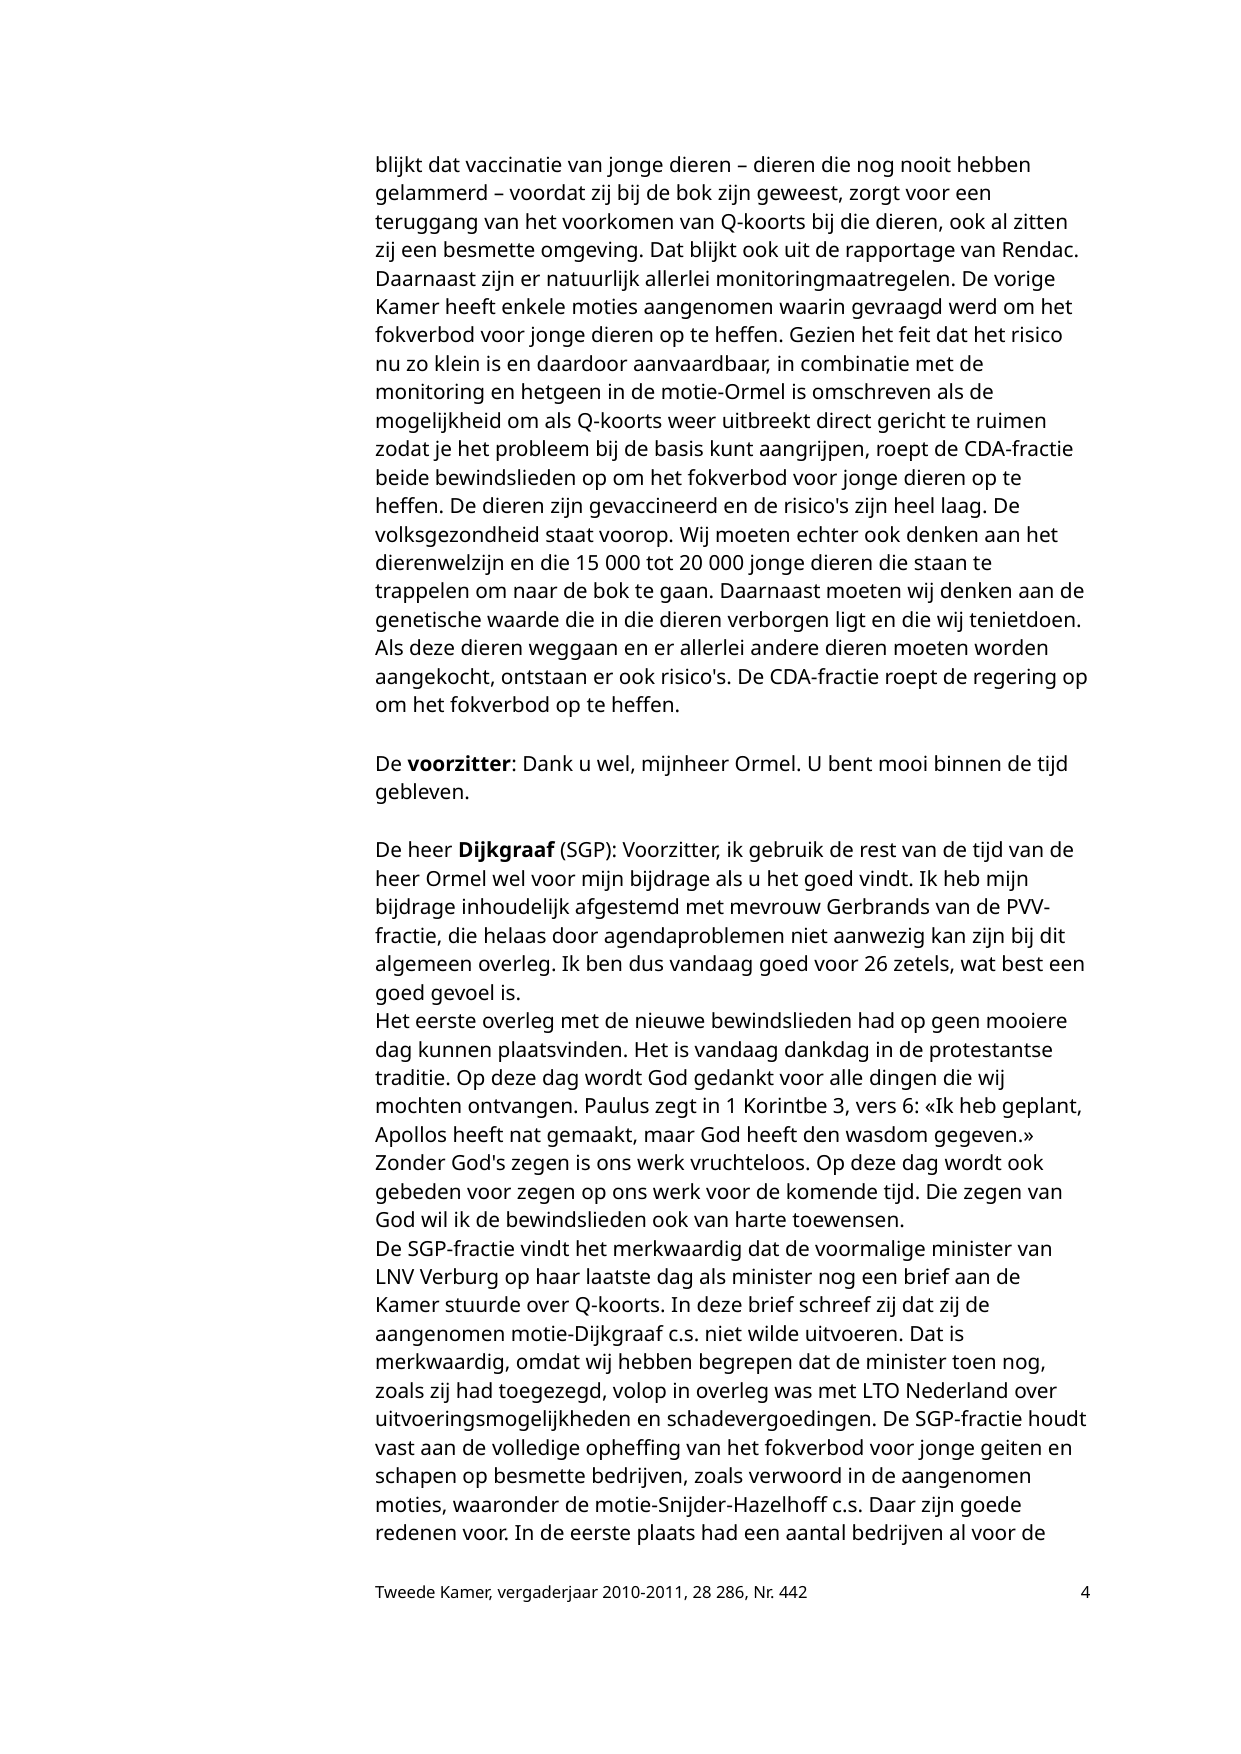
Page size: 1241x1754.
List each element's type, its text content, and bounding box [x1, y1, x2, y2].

text blijkt dat vaccinatie van jonge dieren – dieren die nog nooit hebben gelammerd – voordat zij bij de bok zijn geweest, zorgt voor een teruggang van het voorkomen van Q-koorts bij die dieren, ook al zitten zij een besmette omgeving. Dat blijkt ook uit de rapportage van Rendac. Daarnaast zijn er natuurlijk allerlei monitoringmaatregelen. De vorige Kamer heeft enkele moties aangenomen waarin gevraagd werd om het fokverbod voor jonge dieren op te heffen. Gezien het feit dat het risico nu zo klein is en daardoor aanvaardbaar, in combinatie met de monitoring en hetgeen in de motie-Ormel is omschreven als de mogelijkheid om als Q-koorts weer uitbreekt direct gericht te ruimen zodat je het probleem bij de basis kunt aangrijpen, roept de CDA-fractie beide bewindslieden op om het fokverbod voor jonge dieren op te heffen. De dieren zijn gevaccineerd en de risico's zijn heel laag. De volksgezondheid staat voorop. Wij moeten echter ook denken aan het dierenwelzijn en die 15 000 tot 20 000 jonge dieren die staan te trappelen om naar de bok te gaan. Daarnaast moeten wij denken aan de genetische waarde die in die dieren verborgen ligt en die wij tenietdoen. Als deze dieren weggaan en er allerlei andere dieren moeten worden aangekocht, ontstaan er ook risico's. De CDA-fractie roept de regering op om het fokverbod op te heffen. [375, 150, 1090, 719]
text De heer Dijkgraaf (SGP): Voorzitter, ik gebruik de rest van de tijd van de heer Ormel wel voor mijn bijdrage als u het goed vindt. Ik heb mijn bijdrage inhoudelijk afgestemd met mevrouw Gerbrands van de PVV-fractie, die helaas door agendaproblemen niet aanwezig kan zijn bij dit algemeen overleg. Ik ben dus vandaag goed voor 26 zetels, wat best een goed gevoel is. [375, 836, 1090, 1006]
text Het eerste overleg met de nieuwe bewindslieden had op geen mooiere dag kunnen plaatsvinden. Het is vandaag dankdag in de protestantse traditie. Op deze dag wordt God gedankt voor alle dingen die wij mochten ontvangen. Paulus zegt in 1 Korintbe 3, vers 6: «Ik heb geplant, Apollos heeft nat gemaakt, maar God heeft den wasdom gegeven.» Zonder God's zegen is ons werk vruchteloos. Op deze dag wordt ook gebeden voor zegen op ons werk voor de komende tijd. Die zegen van God wil ik de bewindslieden ook van harte toewensen. [375, 1006, 1090, 1234]
text De SGP-fractie vindt het merkwaardig dat de voormalige minister van LNV Verburg op haar laatste dag als minister nog een brief aan de Kamer stuurde over Q-koorts. In deze brief schreef zij dat zij de aangenomen motie-Dijkgraaf c.s. niet wilde uitvoeren. Dat is merkwaardig, omdat wij hebben begrepen dat de minister toen nog, zoals zij had toegezegd, volop in overleg was met LTO Nederland over uitvoeringsmogelijkheden en schadevergoedingen. De SGP-fractie houdt vast aan de volledige opheffing van het fokverbod voor jonge geiten en schapen op besmette bedrijven, zoals verwoord in de aangenomen moties, waaronder de motie-Snijder-Hazelhoff c.s. Daar zijn goede redenen voor. In de eerste plaats had een aantal bedrijven al voor de [375, 1234, 1090, 1547]
text De voorzitter: Dank u wel, mijnheer Ormel. U bent mooi binnen de tijd gebleven. [375, 749, 1090, 806]
